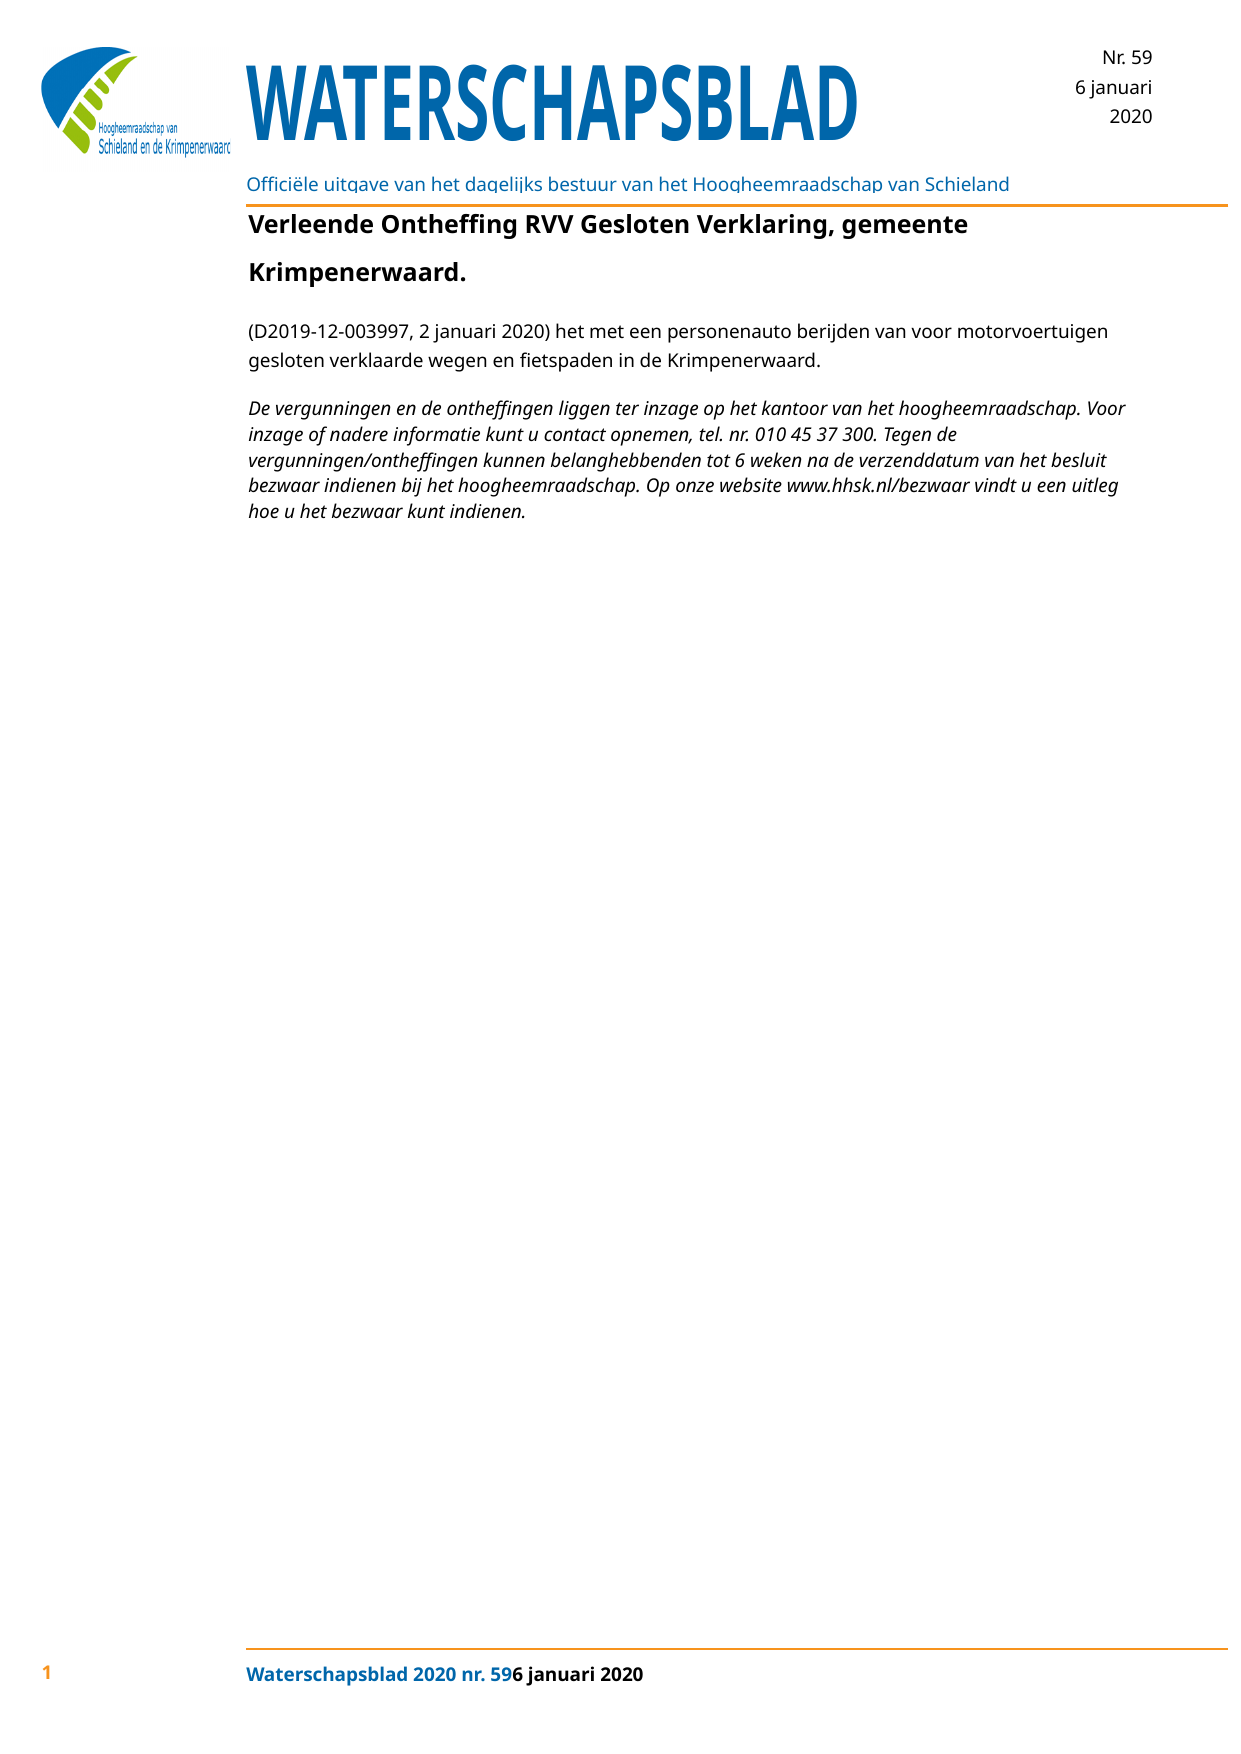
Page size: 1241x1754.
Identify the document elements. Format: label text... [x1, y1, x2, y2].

picture [41, 47, 231, 172]
text (D2019-12-003997, 2 januari 2020) het met een personenauto berijden van voor motorvoertuigen gesloten verklaarde wegen en fietspaden in de Krimpenerwaard. [248, 318, 1152, 373]
text Verleende Ontheffing RVV Gesloten Verklaring, gemeente Krimpenerwaard. [248, 207, 1152, 288]
text De vergunningen en de ontheffingen liggen ter inzage op het kantoor van het hoogheemraadschap. Voor inzage of nadere informatie kunt u contact opnemen, tel. nr. 010 45 37 300. Tegen de vergunningen/ontheffingen kunnen belanghebbenden tot 6 weken na de verzenddatum van het besluit bezwaar indienen bij het hoogheemraadschap. Op onze website www.hhsk.nl/bezwaar vindt u een uitleg hoe u het bezwaar kunt indienen. [248, 395, 1152, 524]
